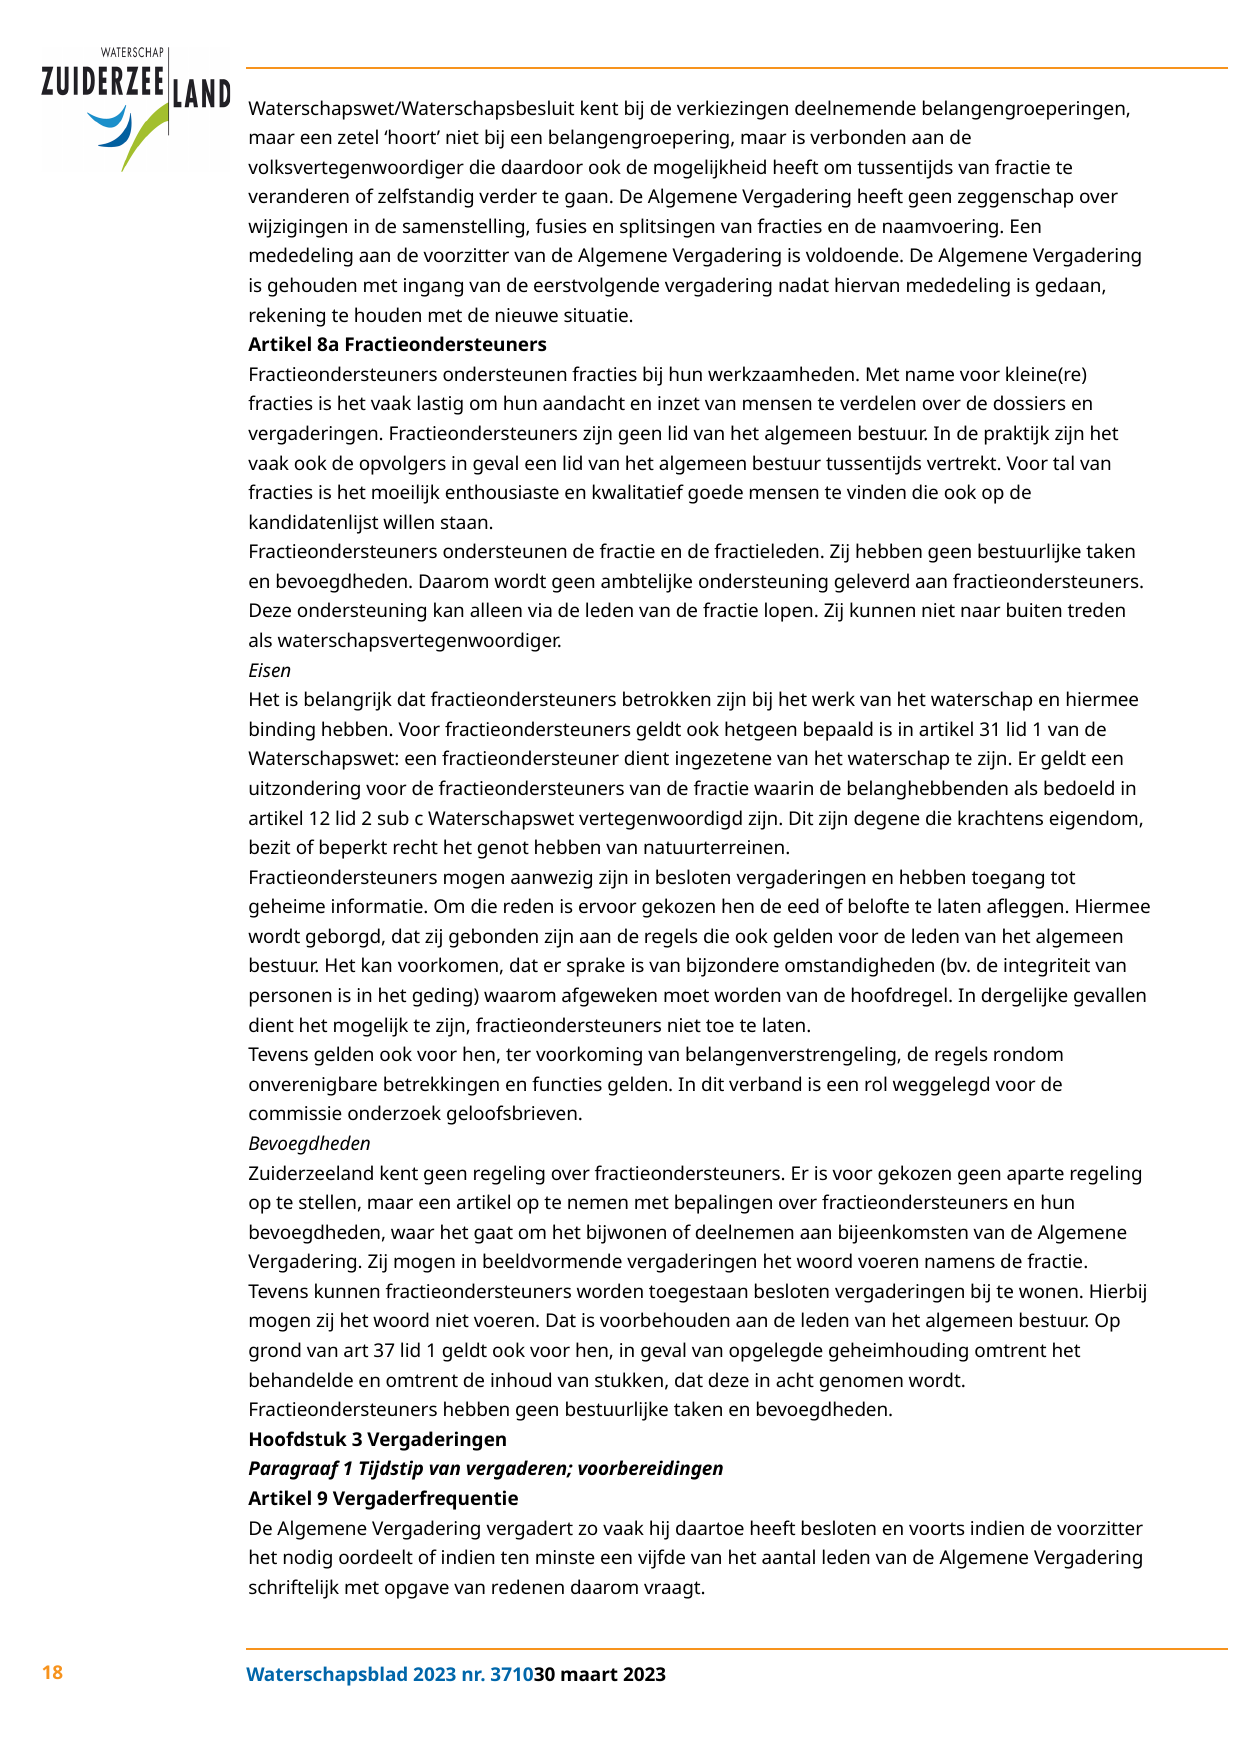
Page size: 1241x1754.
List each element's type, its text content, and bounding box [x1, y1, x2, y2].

text Fractieondersteuners mogen aanwezig zijn in besloten vergaderingen en hebben toegang tot geheime informatie. Om die reden is ervoor gekozen hen de eed of belofte te laten afleggen. Hiermee wordt geborgd, dat zij gebonden zijn aan de regels die ook gelden voor de leden van het algemeen bestuur. Het kan voorkomen, dat er sprake is van bijzondere omstandigheden (bv. de integriteit van personen is in het geding) waarom afgeweken moet worden van de hoofdregel. In dergelijke gevallen dient het mogelijk te zijn, fractieondersteuners niet toe te laten. [248, 864, 1152, 1038]
text Zuiderzeeland kent geen regeling over fractieondersteuners. Er is voor gekozen geen aparte regeling op te stellen, maar een artikel op te nemen met bepalingen over fractieondersteuners en hun bevoegdheden, waar het gaat om het bijwonen of deelnemen aan bijeenkomsten van de Algemene Vergadering. Zij mogen in beeldvormende vergaderingen het woord voeren namens de fractie. Tevens kunnen fractieondersteuners worden toegestaan besloten vergaderingen bij te wonen. Hierbij mogen zij het woord niet voeren. Dat is voorbehouden aan de leden van het algemeen bestuur. Op grond van art 37 lid 1 geldt ook voor hen, in geval van opgelegde geheimhouding omtrent het behandelde en omtrent de inhoud van stukken, dat deze in acht genomen wordt. [248, 1160, 1152, 1393]
text Artikel 8a Fractieondersteuners [248, 331, 1152, 357]
text Artikel 9 Vergaderfrequentie [248, 1485, 1152, 1511]
text Bevoegdheden [248, 1130, 1152, 1156]
text Hoofdstuk 3 Vergaderingen [248, 1426, 1152, 1452]
text Fractieondersteuners ondersteunen fracties bij hun werkzaamheden. Met name voor kleine(re) fracties is het vaak lastig om hun aandacht en inzet van mensen te verdelen over de dossiers en vergaderingen. Fractieondersteuners zijn geen lid van het algemeen bestuur. In de praktijk zijn het vaak ook de opvolgers in geval een lid van het algemeen bestuur tussentijds vertrekt. Voor tal van fracties is het moeilijk enthousiaste en kwalitatief goede mensen te vinden die ook op de kandidatenlijst willen staan. [248, 361, 1152, 535]
text Fractieondersteuners ondersteunen de fractie en de fractieleden. Zij hebben geen bestuurlijke taken en bevoegdheden. Daarom wordt geen ambtelijke ondersteuning geleverd aan fractieondersteuners. Deze ondersteuning kan alleen via de leden van de fractie lopen. Zij kunnen niet naar buiten treden als waterschapsvertegenwoordiger. [248, 538, 1152, 653]
text Waterschapswet/Waterschapsbesluit kent bij de verkiezingen deelnemende belangengroeperingen, maar een zetel ‘hoort’ niet bij een belangengroepering, maar is verbonden aan de volksvertegenwoordiger die daardoor ook de mogelijkheid heeft om tussentijds van fractie te veranderen of zelfstandig verder te gaan. De Algemene Vergadering heeft geen zeggenschap over wijzigingen in de samenstelling, fusies en splitsingen van fracties en de naamvoering. Een mededeling aan de voorzitter van de Algemene Vergadering is voldoende. De Algemene Vergadering is gehouden met ingang van de eerstvolgende vergadering nadat hiervan mededeling is gedaan, rekening te houden met de nieuwe situatie. [248, 95, 1152, 328]
text Eisen [248, 657, 1152, 683]
text Fractieondersteuners hebben geen bestuurlijke taken en bevoegdheden. [248, 1396, 1152, 1422]
text Tevens gelden ook voor hen, ter voorkoming van belangenverstrengeling, de regels rondom onverenigbare betrekkingen en functies gelden. In dit verband is een rol weggelegd voor de commissie onderzoek geloofsbrieven. [248, 1041, 1152, 1126]
text Paragraaf 1 Tijdstip van vergaderen; voorbereidingen [248, 1456, 1152, 1481]
text Het is belangrijk dat fractieondersteuners betrokken zijn bij het werk van het waterschap en hiermee binding hebben. Voor fractieondersteuners geldt ook hetgeen bepaald is in artikel 31 lid 1 van de Waterschapswet: een fractieondersteuner dient ingezetene van het waterschap te zijn. Er geldt een uitzondering voor de fractieondersteuners van de fractie waarin de belanghebbenden als bedoeld in artikel 12 lid 2 sub c Waterschapswet vertegenwoordigd zijn. Dit zijn degene die krachtens eigendom, bezit of beperkt recht het genot hebben van natuurterreinen. [248, 686, 1152, 860]
picture [41, 47, 231, 172]
text De Algemene Vergadering vergadert zo vaak hij daartoe heeft besloten en voorts indien de voorzitter het nodig oordeelt of indien ten minste een vijfde van het aantal leden van de Algemene Vergadering schriftelijk met opgave van redenen daarom vraagt. [248, 1515, 1152, 1600]
